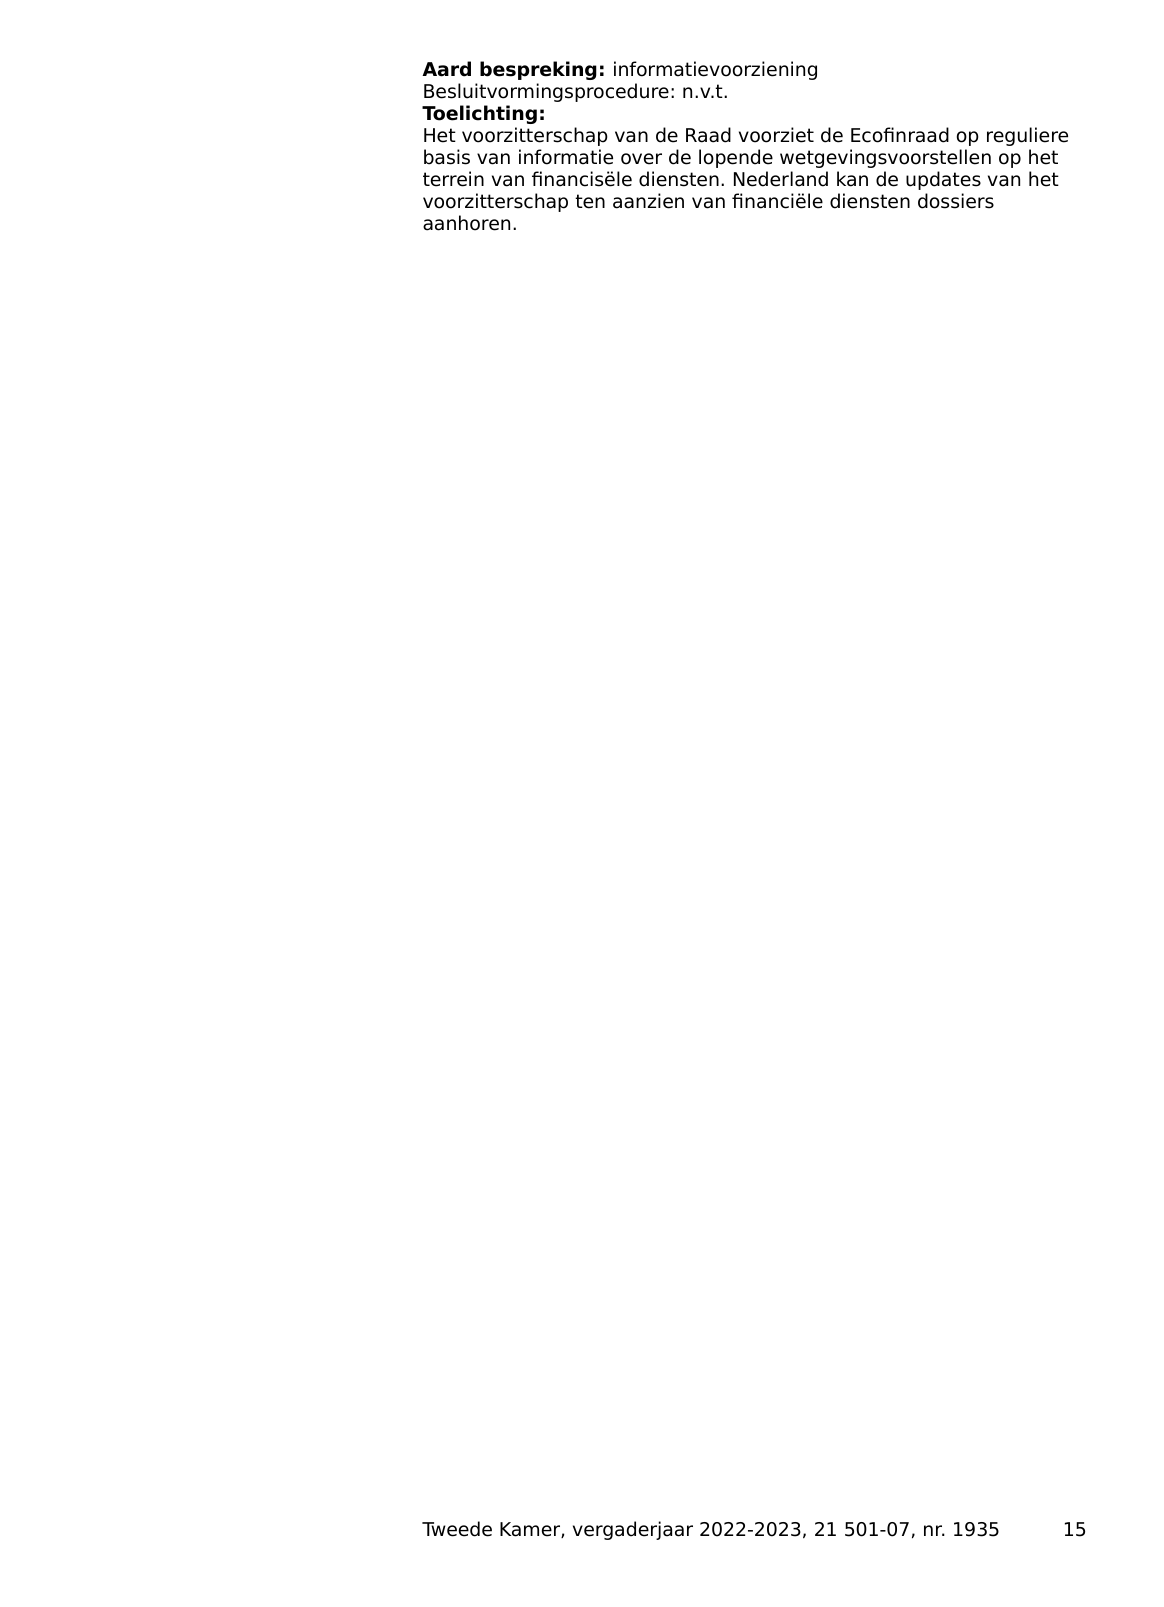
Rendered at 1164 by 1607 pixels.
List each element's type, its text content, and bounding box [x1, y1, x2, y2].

text Aard bespreking: informatievoorziening [422, 59, 1087, 81]
text Besluitvormingsprocedure: n.v.t. [422, 81, 1087, 103]
text Het voorzitterschap van de Raad voorziet de Ecofinraad op reguliere basis van informatie over de lopende wetgevingsvoorstellen op het terrein van financisële diensten. Nederland kan de updates van het voorzitterschap ten aanzien van financiële diensten dossiers aanhoren. [422, 125, 1087, 235]
text Toelichting: [422, 103, 1087, 125]
